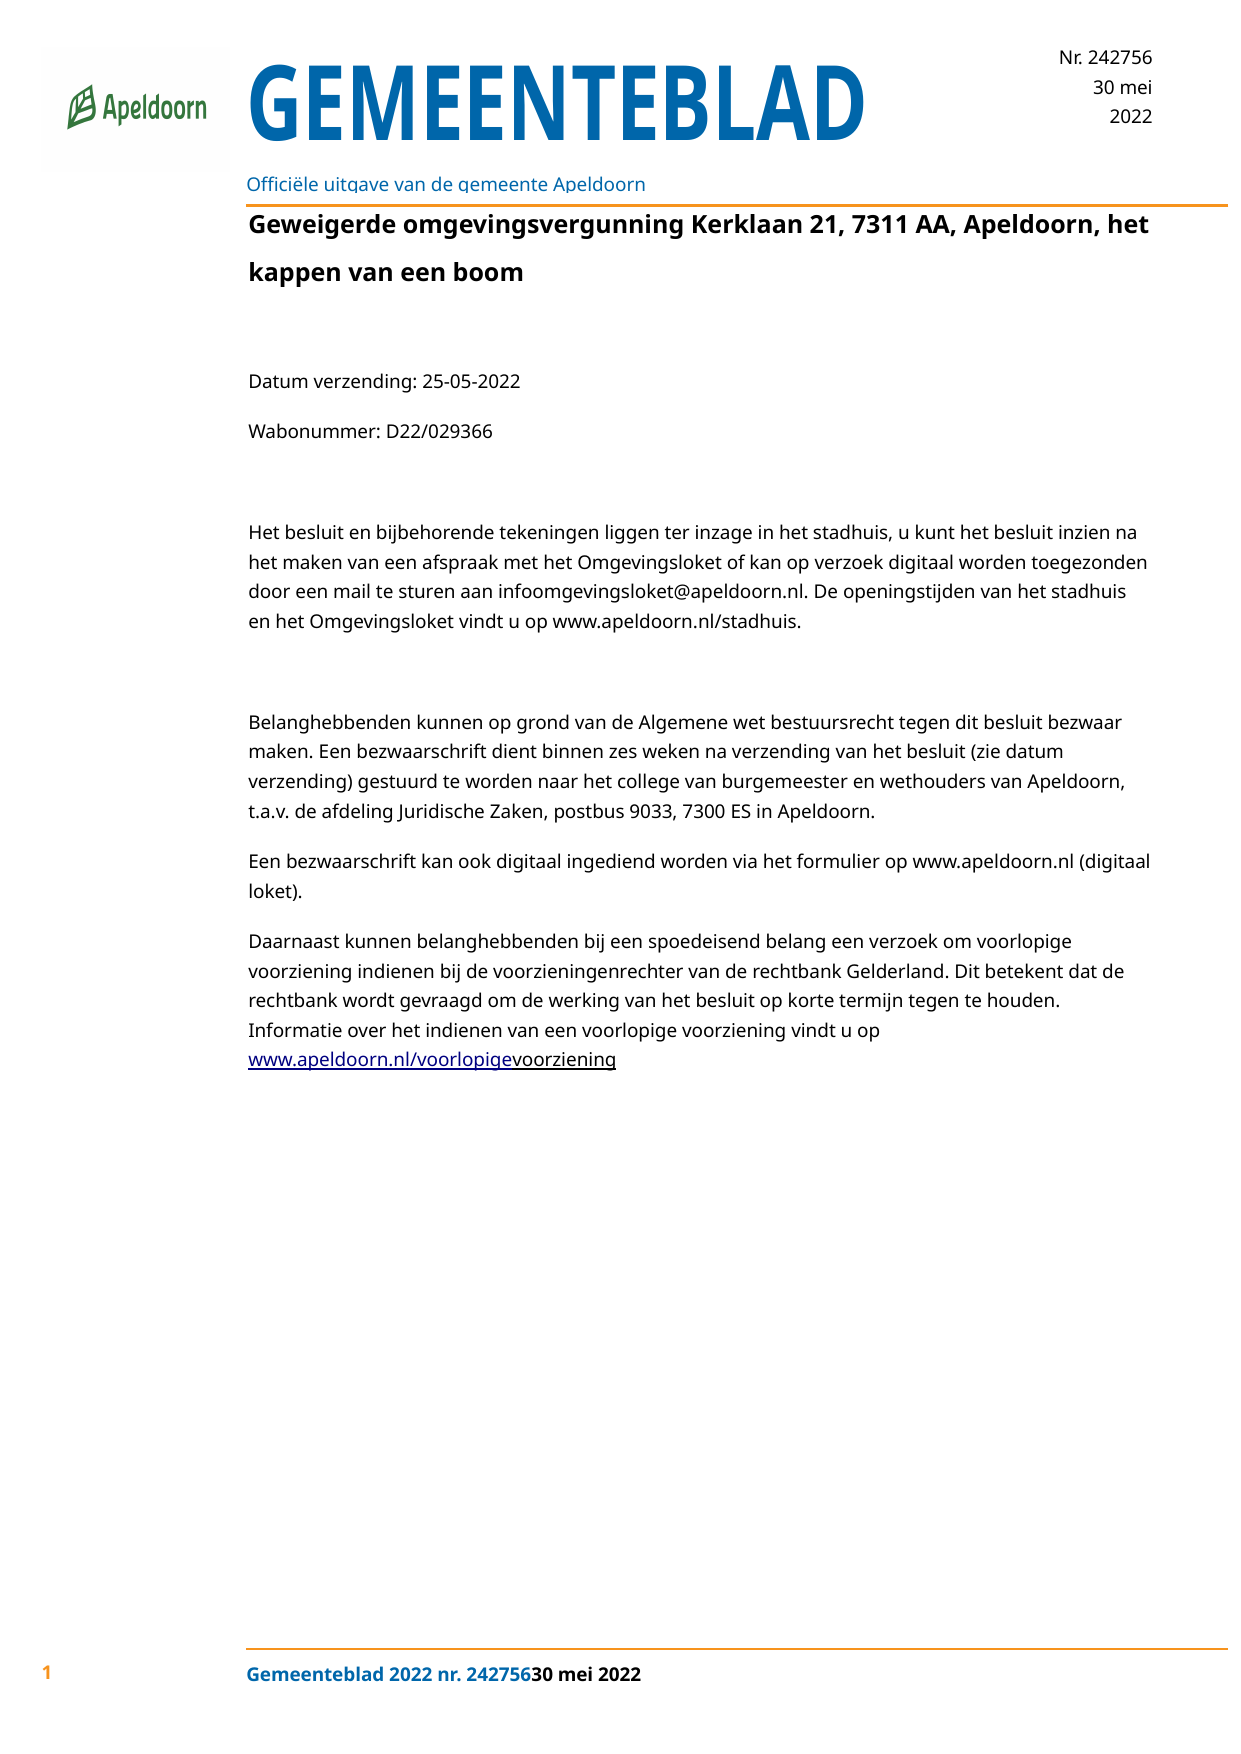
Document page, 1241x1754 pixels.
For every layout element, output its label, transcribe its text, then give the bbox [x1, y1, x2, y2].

text Datum verzending: 25-05-2022 [248, 368, 1152, 394]
text Daarnaast kunnen belanghebbenden bij een spoedeisend belang een verzoek om voorlopige voorziening indienen bij de voorzieningenrechter van de rechtbank Gelderland. Dit betekent dat de rechtbank wordt gevraagd om de werking van het besluit op korte termijn tegen te houden. Informatie over het indienen van een voorlopige voorziening vindt u op www.apeldoorn.nl/voorlopigevoorziening [248, 928, 1152, 1072]
text Het besluit en bijbehorende tekeningen liggen ter inzage in het stadhuis, u kunt het besluit inzien na het maken van een afspraak met het Omgevingsloket of kan op verzoek digitaal worden toegezonden door een mail te sturen aan infoomgevingsloket@apeldoorn.nl. De openingstijden van het stadhuis en het Omgevingsloket vindt u op www.apeldoorn.nl/stadhuis. [248, 519, 1152, 634]
text Een bezwaarschrift kan ook digitaal ingediend worden via het formulier op www.apeldoorn.nl (digitaal loket). [248, 848, 1152, 904]
text Geweigerde omgevingsvergunning Kerklaan 21, 7311 AA, Apeldoorn, het kappen van een boom [248, 207, 1152, 288]
text Wabonummer: D22/029366 [248, 419, 1152, 444]
picture [41, 47, 231, 172]
text Belanghebbenden kunnen op grond van de Algemene wet bestuursrecht tegen dit besluit bezwaar maken. Een bezwaarschrift dient binnen zes weken na verzending van het besluit (zie datum verzending) gestuurd te worden naar het college van burgemeester en wethouders van Apeldoorn, t.a.v. de afdeling Juridische Zaken, postbus 9033, 7300 ES in Apeldoorn. [248, 709, 1152, 824]
